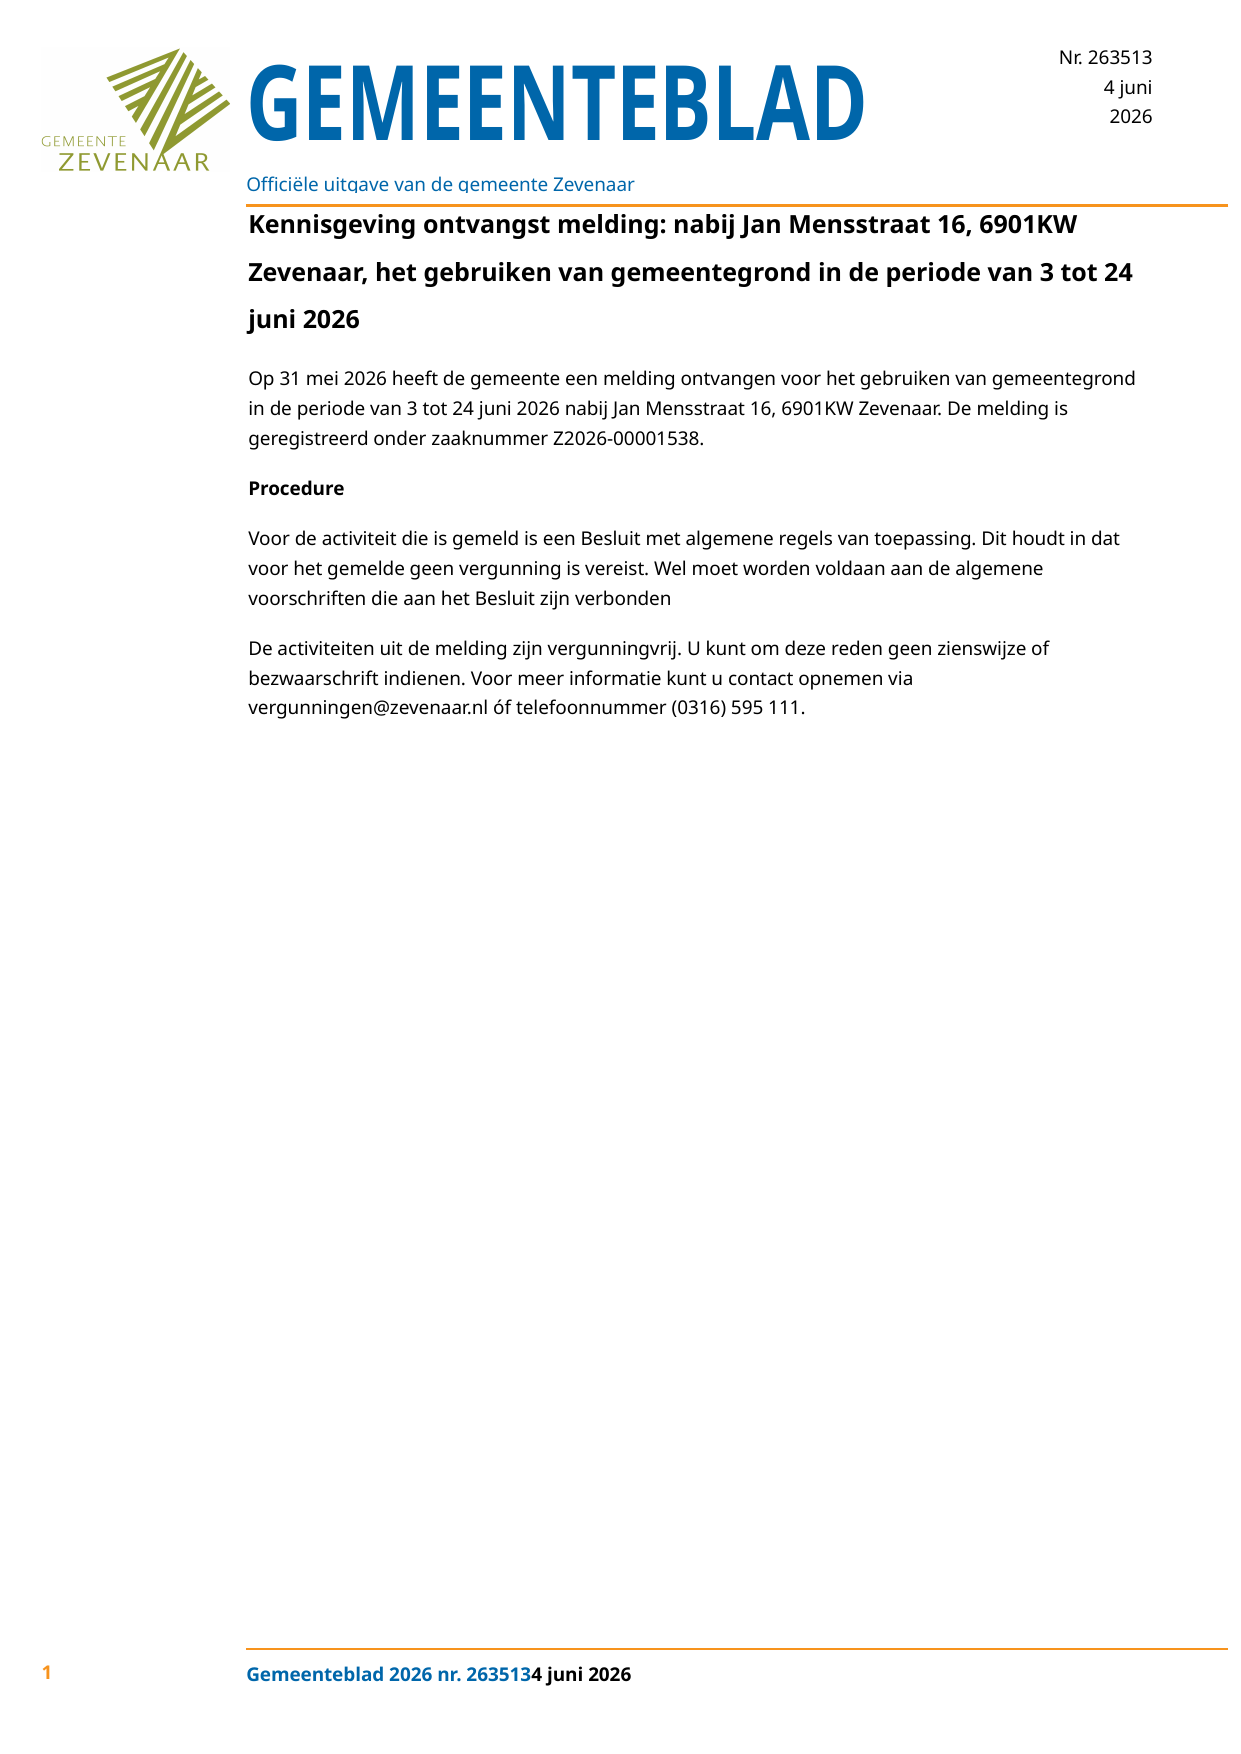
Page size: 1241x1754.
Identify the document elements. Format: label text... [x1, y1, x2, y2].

text Kennisgeving ontvangst melding: nabij Jan Mensstraat 16, 6901KW Zevenaar, het gebruiken van gemeentegrond in de periode van 3 tot 24 juni 2026 [248, 207, 1152, 336]
text De activiteiten uit de melding zijn vergunningvrij. U kunt om deze reden geen zienswijze of bezwaarschrift indienen. Voor meer informatie kunt u contact opnemen via vergunningen@zevenaar.nl óf telefoonnummer (0316) 595 111. [248, 635, 1152, 720]
text Procedure [248, 475, 1152, 501]
text Voor de activiteit die is gemeld is een Besluit met algemene regels van toepassing. Dit houdt in dat voor het gemelde geen vergunning is vereist. Wel moet worden voldaan aan de algemene voorschriften die aan het Besluit zijn verbonden [248, 526, 1152, 610]
text Op 31 mei 2026 heeft de gemeente een melding ontvangen voor het gebruiken van gemeentegrond in de periode van 3 tot 24 juni 2026 nabij Jan Mensstraat 16, 6901KW Zevenaar. De melding is geregistreerd onder zaaknummer Z2026-00001538. [248, 366, 1152, 450]
picture [41, 47, 231, 172]
